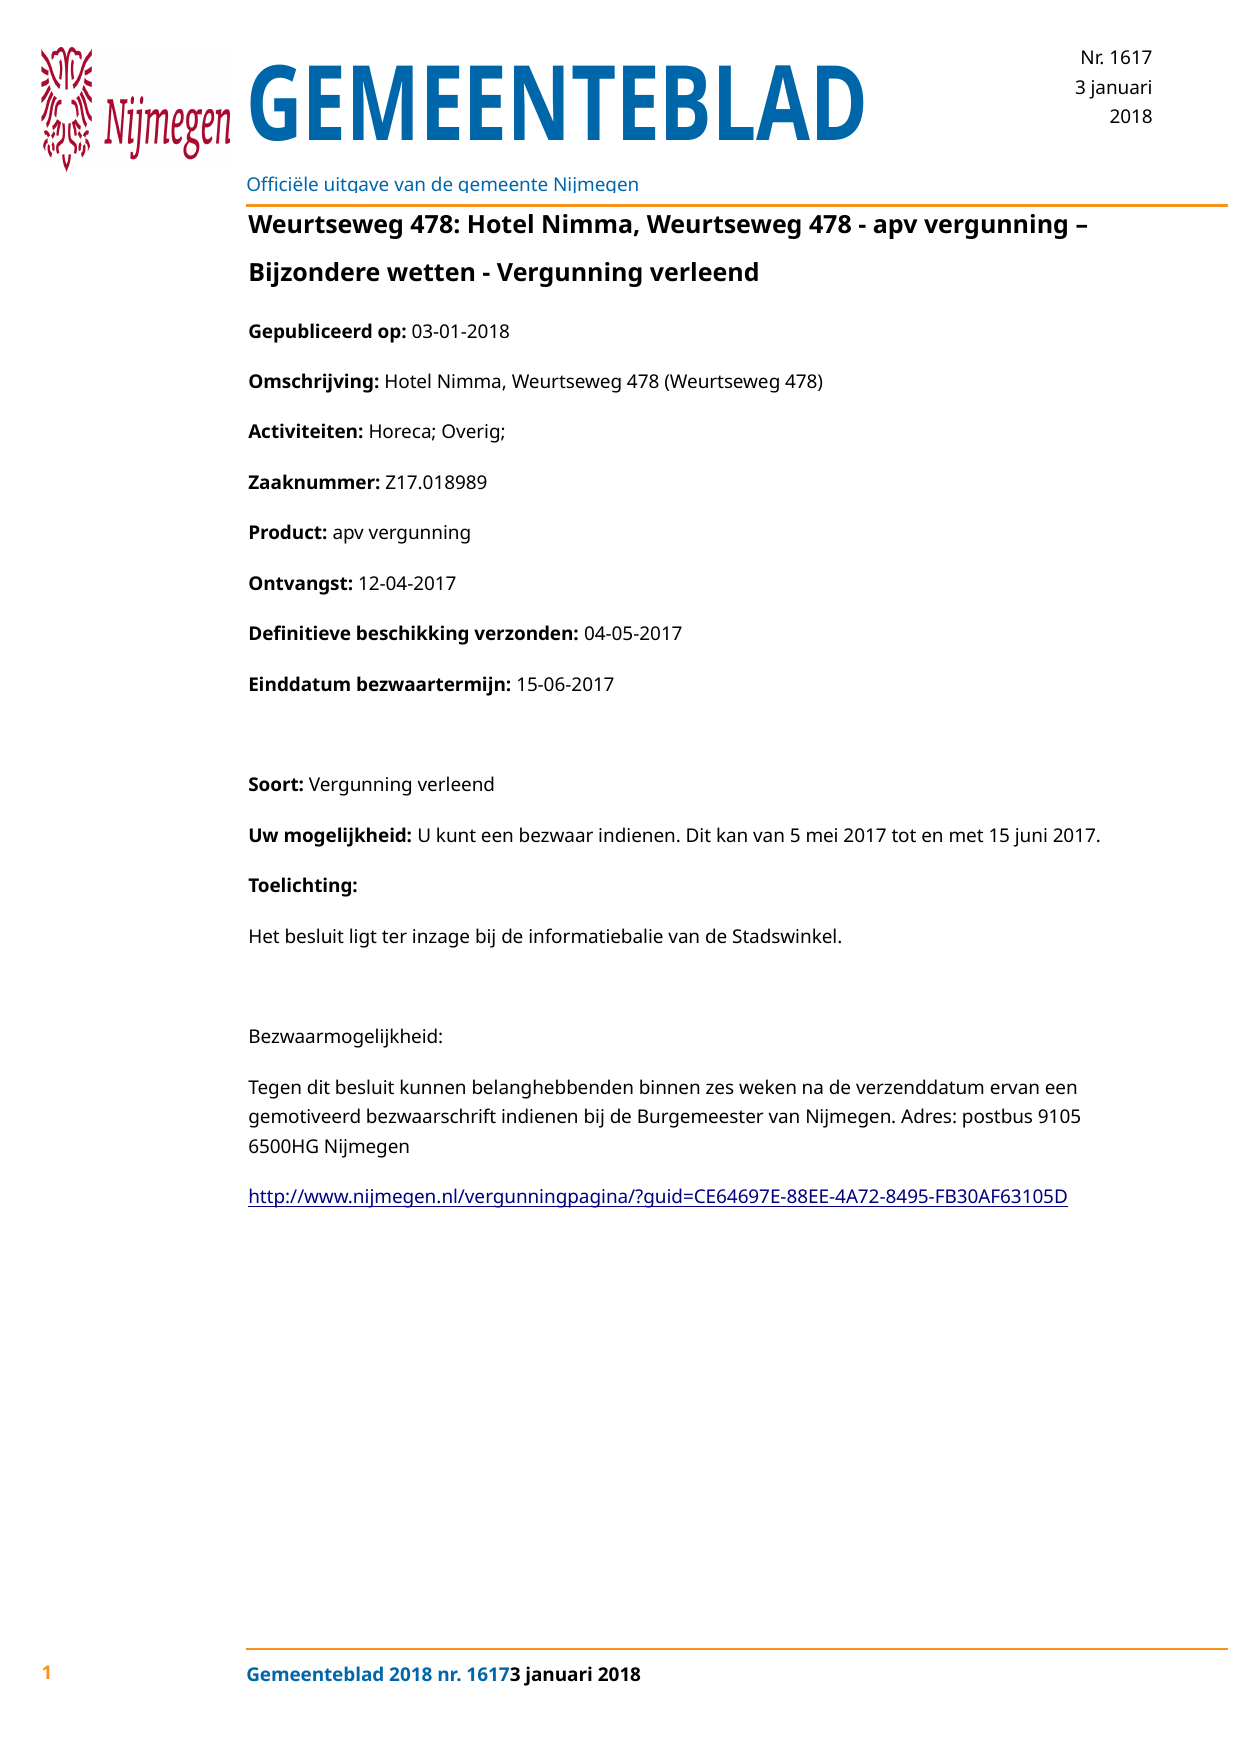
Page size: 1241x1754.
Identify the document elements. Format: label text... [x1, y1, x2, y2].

text Ontvangst: 12-04-2017 [248, 570, 1152, 596]
text Het besluit ligt ter inzage bij de informatiebalie van de Stadswinkel. [248, 923, 1152, 949]
text Activiteiten: Horeca; Overig; [248, 419, 1152, 444]
text Toelichting: [248, 872, 1152, 898]
text Uw mogelijkheid: U kunt een bezwaar indienen. Dit kan van 5 mei 2017 tot en met 15 juni 2017. [248, 822, 1152, 848]
text Soort: Vergunning verleend [248, 772, 1152, 797]
picture [41, 47, 231, 172]
text Weurtseweg 478: Hotel Nimma, Weurtseweg 478 - apv vergunning – Bijzondere wetten - Vergunning verleend [248, 207, 1152, 288]
text Gepubliceerd op: 03-01-2018 [248, 318, 1152, 344]
text Omschrijving: Hotel Nimma, Weurtseweg 478 (Weurtseweg 478) [248, 368, 1152, 394]
text Product: apv vergunning [248, 519, 1152, 545]
text Einddatum bezwaartermijn: 15-06-2017 [248, 671, 1152, 697]
text Zaaknummer: Z17.018989 [248, 469, 1152, 495]
text Tegen dit besluit kunnen belanghebbenden binnen zes weken na de verzenddatum ervan een gemotiveerd bezwaarschrift indienen bij de Burgemeester van Nijmegen. Adres: postbus 9105 6500HG Nijmegen [248, 1074, 1152, 1159]
text http://www.nijmegen.nl/vergunningpagina/?guid=CE64697E-88EE-4A72-8495-FB30AF63105D [248, 1184, 1152, 1209]
text Definitieve beschikking verzonden: 04-05-2017 [248, 620, 1152, 646]
text Bezwaarmogelijkheid: [248, 1024, 1152, 1049]
